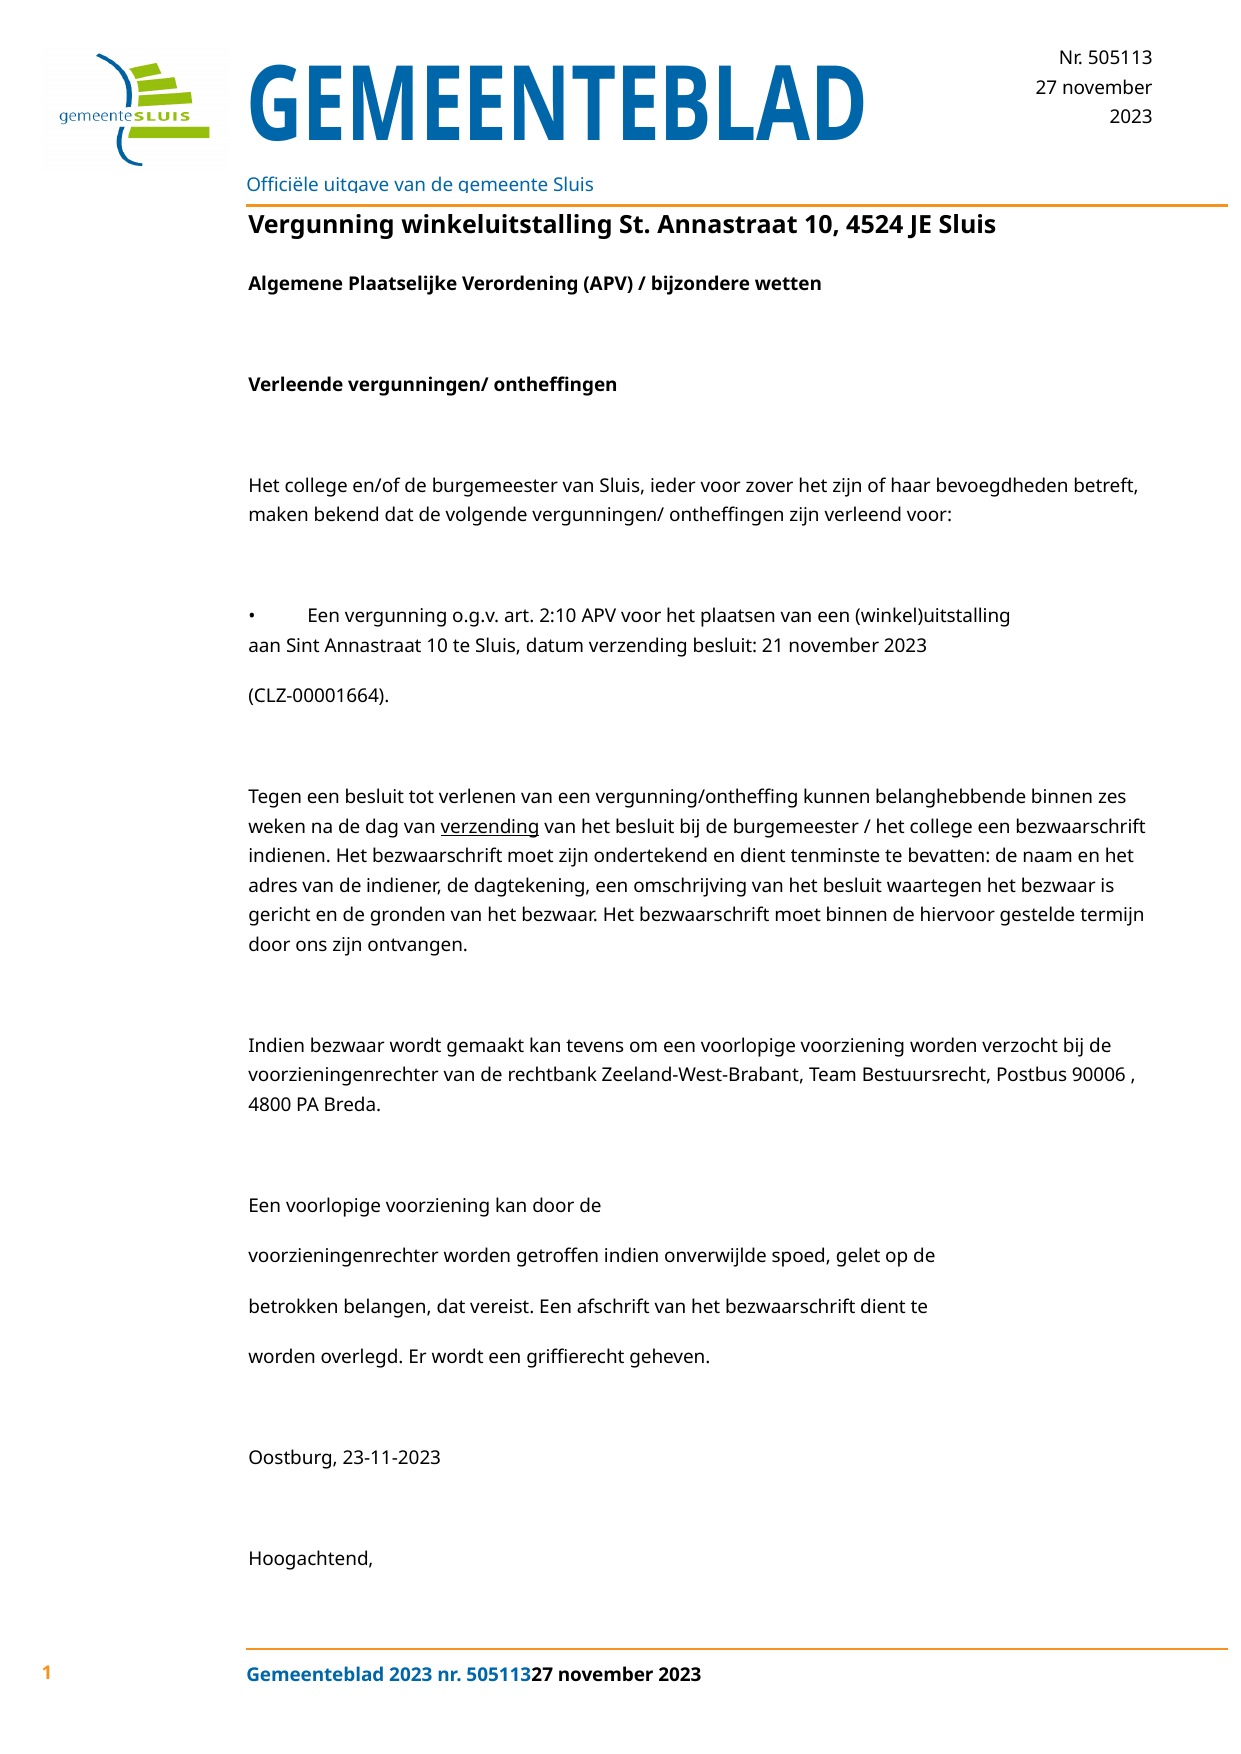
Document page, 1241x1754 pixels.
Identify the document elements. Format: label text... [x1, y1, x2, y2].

text Tegen een besluit tot verlenen van een vergunning/ontheffing kunnen belanghebbende binnen zes weken na de dag van verzending van het besluit bij de burgemeester / het college een bezwaarschrift indienen. Het bezwaarschrift moet zijn ondertekend en dient tenminste te bevatten: de naam en het adres van de indiener, de dagtekening, een omschrijving van het besluit waartegen het bezwaar is gericht en de gronden van het bezwaar. Het bezwaarschrift moet binnen de hiervoor gestelde termijn door ons zijn ontvangen. [248, 783, 1152, 957]
text Oostburg, 23-11-2023 [248, 1444, 1152, 1470]
text Hoogachtend, [248, 1545, 1152, 1571]
text Indien bezwaar wordt gemaakt kan tevens om een voorlopige voorziening worden verzocht bij de voorzieningenrechter van de rechtbank Zeeland-West-Brabant, Team Bestuursrecht, Postbus 90006 , 4800 PA Breda. [248, 1032, 1152, 1117]
text betrokken belangen, dat vereist. Een afschrift van het bezwaarschrift dient te [248, 1293, 1152, 1318]
text worden overlegd. Er wordt een griffierecht geheven. [248, 1343, 1152, 1369]
text aan Sint Annastraat 10 te Sluis, datum verzending besluit: 21 november 2023 [248, 632, 1152, 658]
list Een vergunning o.g.v. art. 2:10 APV voor het plaatsen van een (winkel)uitstalling [248, 602, 1152, 628]
text voorzieningenrechter worden getroffen indien onverwijlde spoed, gelet op de [248, 1242, 1152, 1268]
text Het college en/of de burgemeester van Sluis, ieder voor zover het zijn of haar bevoegdheden betreft, maken bekend dat de volgende vergunningen/ ontheffingen zijn verleend voor: [248, 472, 1152, 527]
text Een voorlopige voorziening kan door de [248, 1192, 1152, 1218]
text Vergunning winkeluitstalling St. Annastraat 10, 4524 JE Sluis [248, 207, 1152, 241]
picture [41, 47, 231, 172]
text Verleende vergunningen/ ontheffingen [248, 371, 1152, 397]
text (CLZ-00001664). [248, 682, 1152, 708]
text Algemene Plaatselijke Verordening (APV) / bijzondere wetten [248, 270, 1152, 296]
